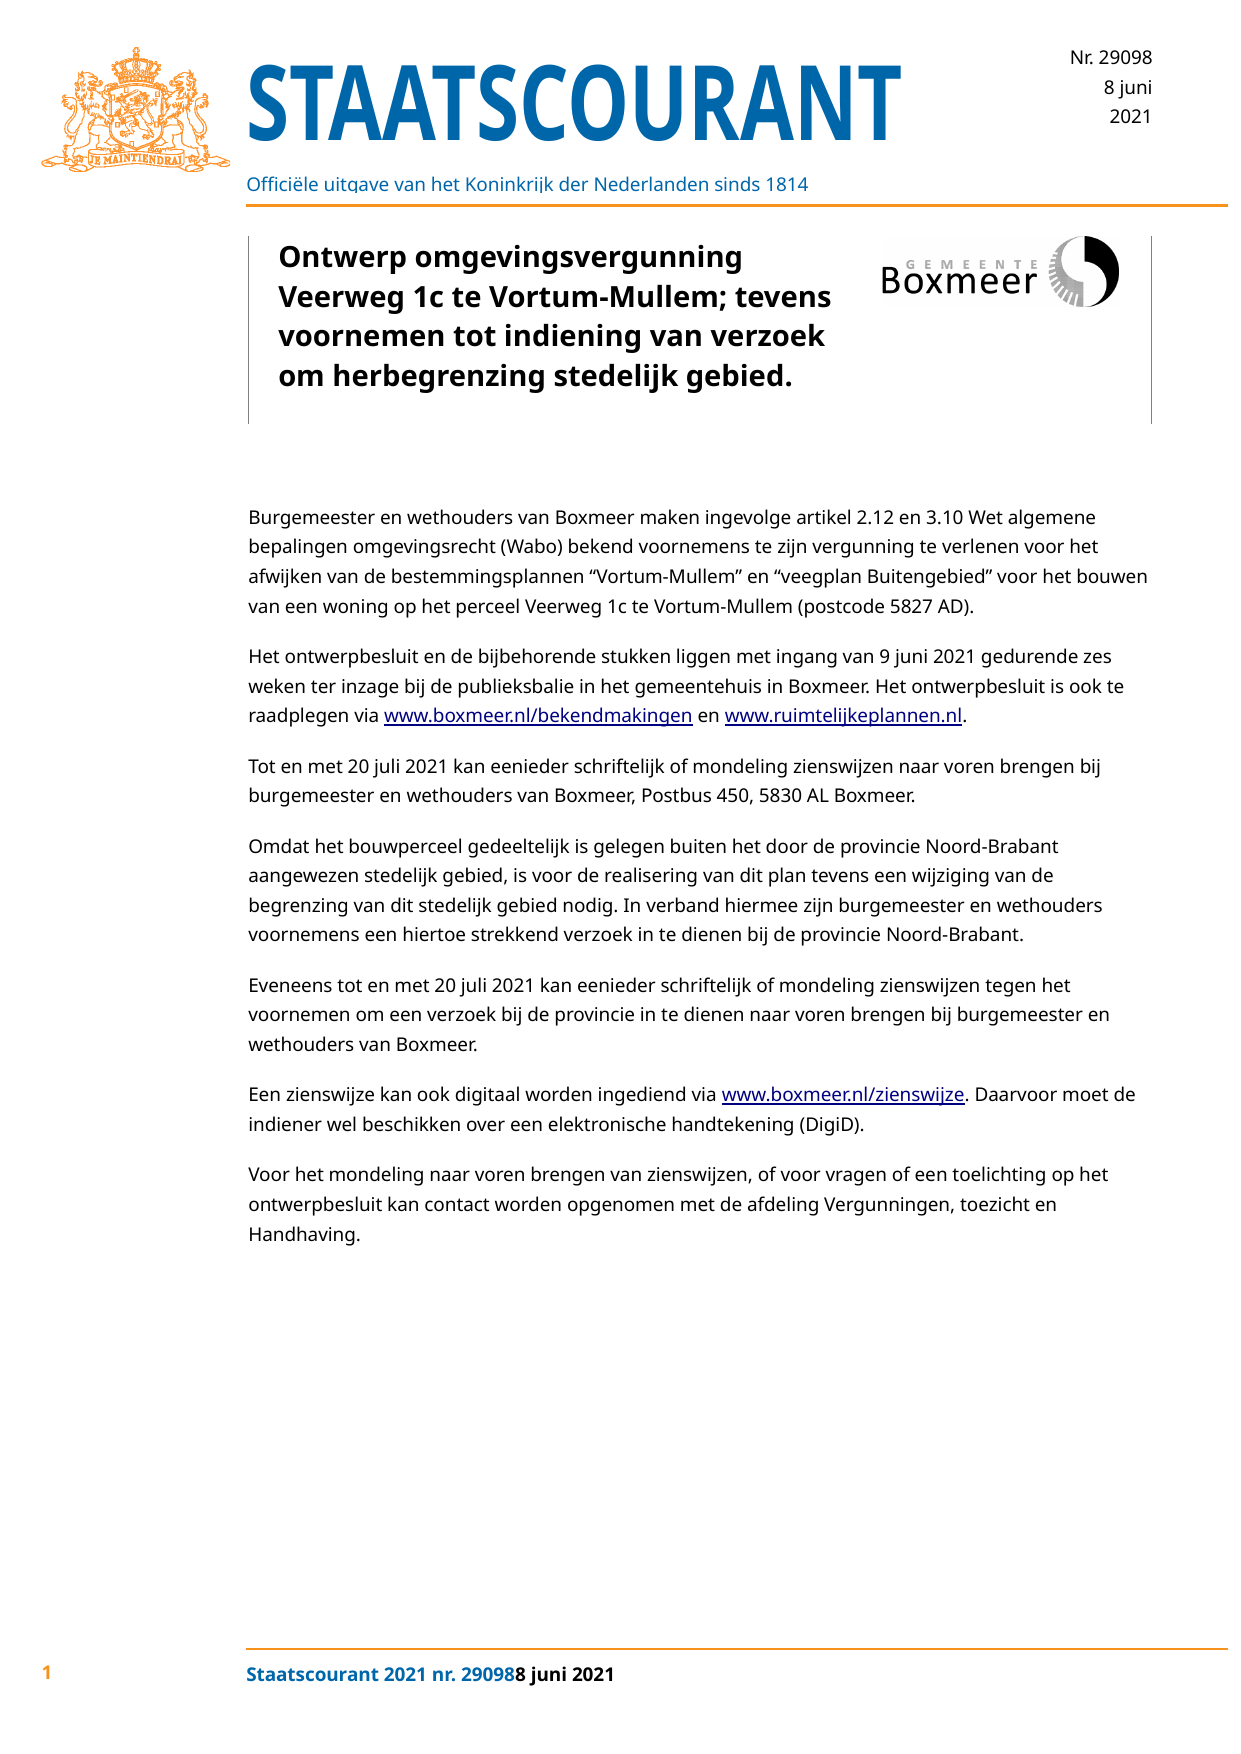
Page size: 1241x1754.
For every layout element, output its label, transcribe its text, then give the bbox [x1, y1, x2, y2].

text Burgemeester en wethouders van Boxmeer maken ingevolge artikel 2.12 en 3.10 Wet algemene bepalingen omgevingsrecht (Wabo) bekend voornemens te zijn vergunning te verlenen voor het afwijken van de bestemmingsplannen “Vortum-Mullem” en “veegplan Buitengebied” voor het bouwen van een woning op het perceel Veerweg 1c te Vortum-Mullem (postcode 5827 AD). [248, 504, 1152, 618]
text Eveneens tot en met 20 juli 2021 kan eenieder schriftelijk of mondeling zienswijzen tegen het voornemen om een verzoek bij de provincie in te dienen naar voren brengen bij burgemeester en wethouders van Boxmeer. [248, 972, 1152, 1057]
text Omdat het bouwperceel gedeeltelijk is gelegen buiten het door de provincie Noord-Brabant aangewezen stedelijk gebied, is voor de realisering van dit plan tevens een wijziging van de begrenzing van dit stedelijk gebied nodig. In verband hiermee zijn burgemeester en wethouders voornemens een hiertoe strekkend verzoek in te dienen bij de provincie Noord-Brabant. [248, 833, 1152, 947]
text Een zienswijze kan ook digitaal worden ingediend via www.boxmeer.nl/zienswijze. Daarvoor moet de indiener wel beschikken over een elektronische handtekening (DigiD). [248, 1082, 1152, 1137]
table_header Ontwerp omgevingsvergunning Veerweg 1c te Vortum-Mullem; tevens voornemen tot indiening van verzoek om herbegrenzing stedelijk gebied. [249, 236, 850, 424]
picture [41, 47, 231, 172]
text Tot en met 20 juli 2021 kan eenieder schriftelijk of mondeling zienswijzen naar voren brengen bij burgemeester en wethouders van Boxmeer, Postbus 450, 5830 AL Boxmeer. [248, 753, 1152, 808]
text Het ontwerpbesluit en de bijbehorende stukken liggen met ingang van 9 juni 2021 gedurende zes weken ter inzage bij de publieksbalie in het gemeentehuis in Boxmeer. Het ontwerpbesluit is ook te raadplegen via www.boxmeer.nl/bekendmakingen en www.ruimtelijkeplannen.nl. [248, 643, 1152, 728]
table_header [850, 236, 1151, 424]
text Voor het mondeling naar voren brengen van zienswijzen, of voor vragen of een toelichting op het ontwerpbesluit kan contact worden opgenomen met de afdeling Vergunningen, toezicht en Handhaving. [248, 1162, 1152, 1246]
picture [882, 236, 1119, 307]
